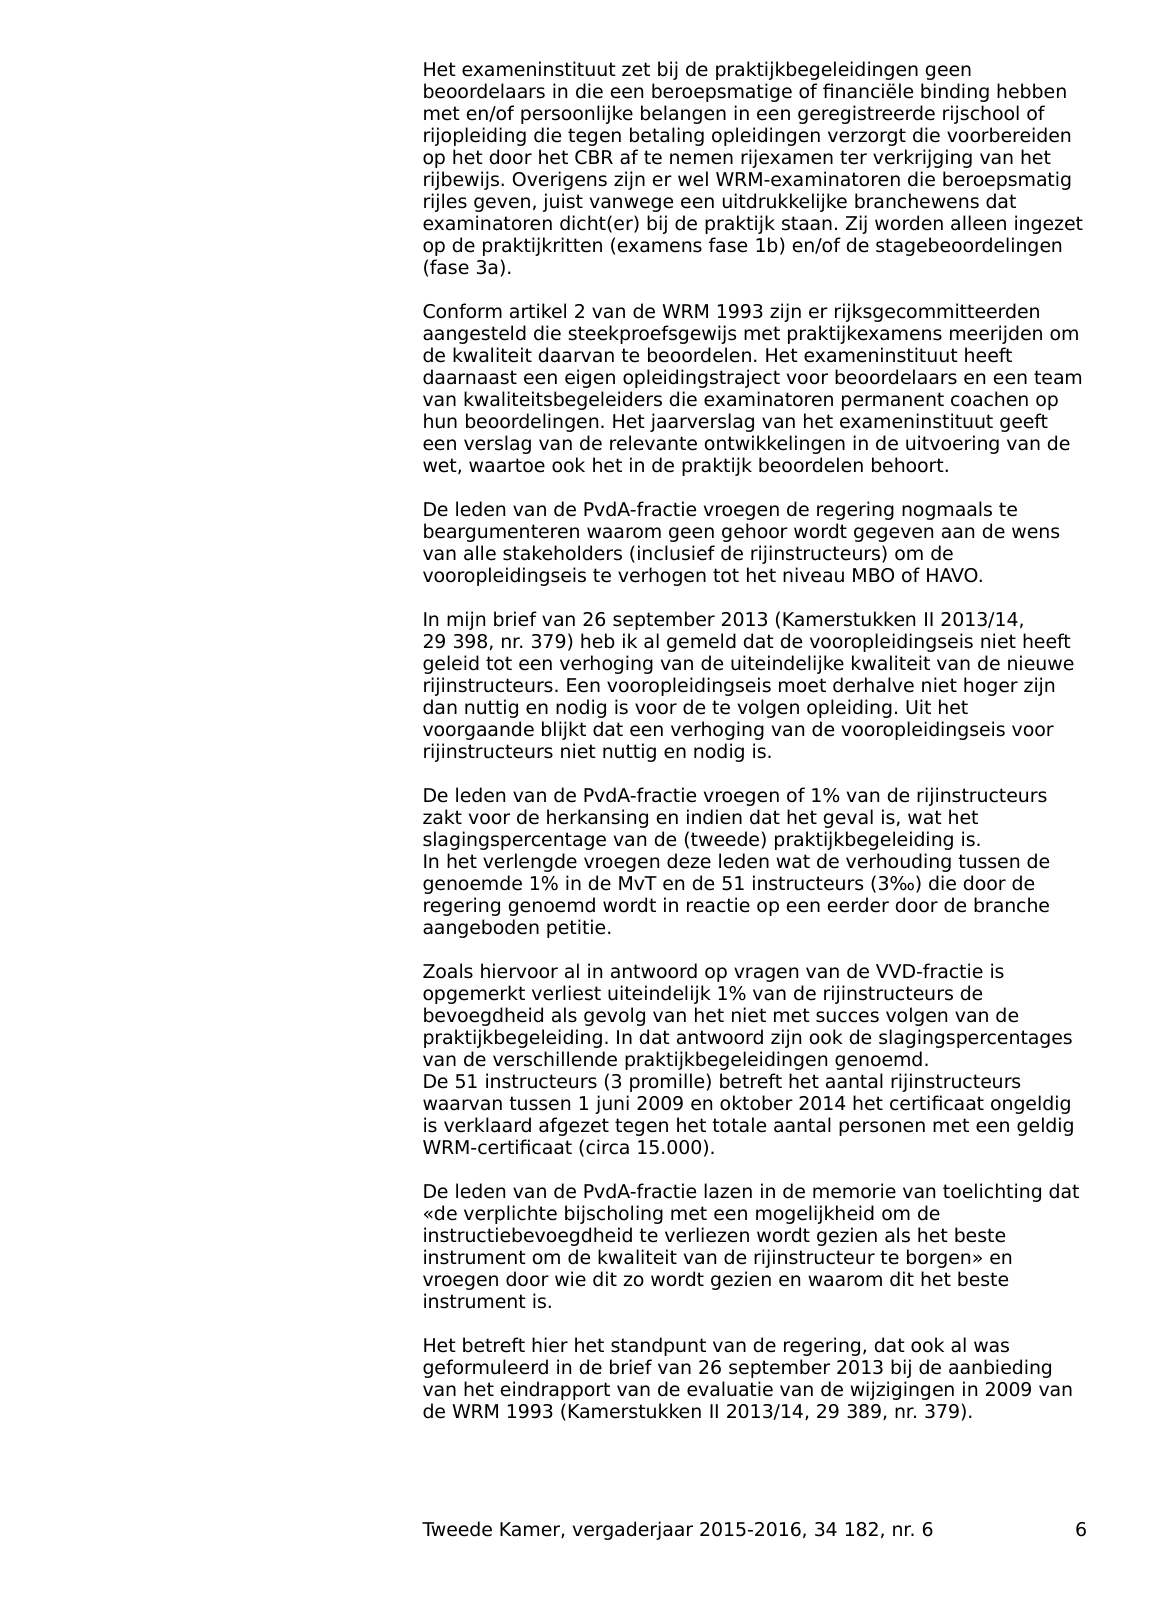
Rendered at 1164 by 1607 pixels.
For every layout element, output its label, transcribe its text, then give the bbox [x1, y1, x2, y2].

text Conform artikel 2 van de WRM 1993 zijn er rijksgecommitteerden aangesteld die steekproefsgewijs met praktijkexamens meerijden om de kwaliteit daarvan te beoordelen. Het exameninstituut heeft daarnaast een eigen opleidingstraject voor beoordelaars en een team van kwaliteitsbegeleiders die examinatoren permanent coachen op hun beoordelingen. Het jaarverslag van het exameninstituut geeft een verslag van de relevante ontwikkelingen in de uitvoering van de wet, waartoe ook het in de praktijk beoordelen behoort. [422, 301, 1087, 477]
text In het verlengde vroegen deze leden wat de verhouding tussen de genoemde 1% in de MvT en de 51 instructeurs (3‰) die door de regering genoemd wordt in reactie op een eerder door de branche aangeboden petitie. [422, 851, 1087, 939]
text Zoals hiervoor al in antwoord op vragen van de VVD-fractie is opgemerkt verliest uiteindelijk 1% van de rijinstructeurs de bevoegdheid als gevolg van het niet met succes volgen van de praktijkbegeleiding. In dat antwoord zijn ook de slagingspercentages van de verschillende praktijkbegeleidingen genoemd. [422, 961, 1087, 1071]
text De leden van de PvdA-fractie lazen in de memorie van toelichting dat «de verplichte bijscholing met een mogelijkheid om de instructiebevoegdheid te verliezen wordt gezien als het beste instrument om de kwaliteit van de rijinstructeur te borgen» en vroegen door wie dit zo wordt gezien en waarom dit het beste instrument is. [422, 1181, 1087, 1313]
text Het betreft hier het standpunt van de regering, dat ook al was geformuleerd in de brief van 26 september 2013 bij de aanbieding van het eindrapport van de evaluatie van de wijzigingen in 2009 van de WRM 1993 (Kamerstukken II 2013/14, 29 389, nr. 379). [422, 1335, 1087, 1423]
text De leden van de PvdA-fractie vroegen of 1% van de rijinstructeurs zakt voor de herkansing en indien dat het geval is, wat het slagingspercentage van de (tweede) praktijkbegeleiding is. [422, 785, 1087, 851]
text In mijn brief van 26 september 2013 (Kamerstukken II 2013/14, 29 398, nr. 379) heb ik al gemeld dat de vooropleidingseis niet heeft geleid tot een verhoging van de uiteindelijke kwaliteit van de nieuwe rijinstructeurs. Een vooropleidingseis moet derhalve niet hoger zijn dan nuttig en nodig is voor de te volgen opleiding. Uit het voorgaande blijkt dat een verhoging van de vooropleidingseis voor rijinstructeurs niet nuttig en nodig is. [422, 609, 1087, 763]
text De 51 instructeurs (3 promille) betreft het aantal rijinstructeurs waarvan tussen 1 juni 2009 en oktober 2014 het certificaat ongeldig is verklaard afgezet tegen het totale aantal personen met een geldig WRM-certificaat (circa 15.000). [422, 1071, 1087, 1159]
text De leden van de PvdA-fractie vroegen de regering nogmaals te beargumenteren waarom geen gehoor wordt gegeven aan de wens van alle stakeholders (inclusief de rijinstructeurs) om de vooropleidingseis te verhogen tot het niveau MBO of HAVO. [422, 499, 1087, 587]
text Het exameninstituut zet bij de praktijkbegeleidingen geen beoordelaars in die een beroepsmatige of financiële binding hebben met en/of persoonlijke belangen in een geregistreerde rijschool of rijopleiding die tegen betaling opleidingen verzorgt die voorbereiden op het door het CBR af te nemen rijexamen ter verkrijging van het rijbewijs. Overigens zijn er wel WRM-examinatoren die beroepsmatig rijles geven, juist vanwege een uitdrukkelijke branchewens dat examinatoren dicht(er) bij de praktijk staan. Zij worden alleen ingezet op de praktijkritten (examens fase 1b) en/of de stagebeoordelingen (fase 3a). [422, 59, 1087, 279]
